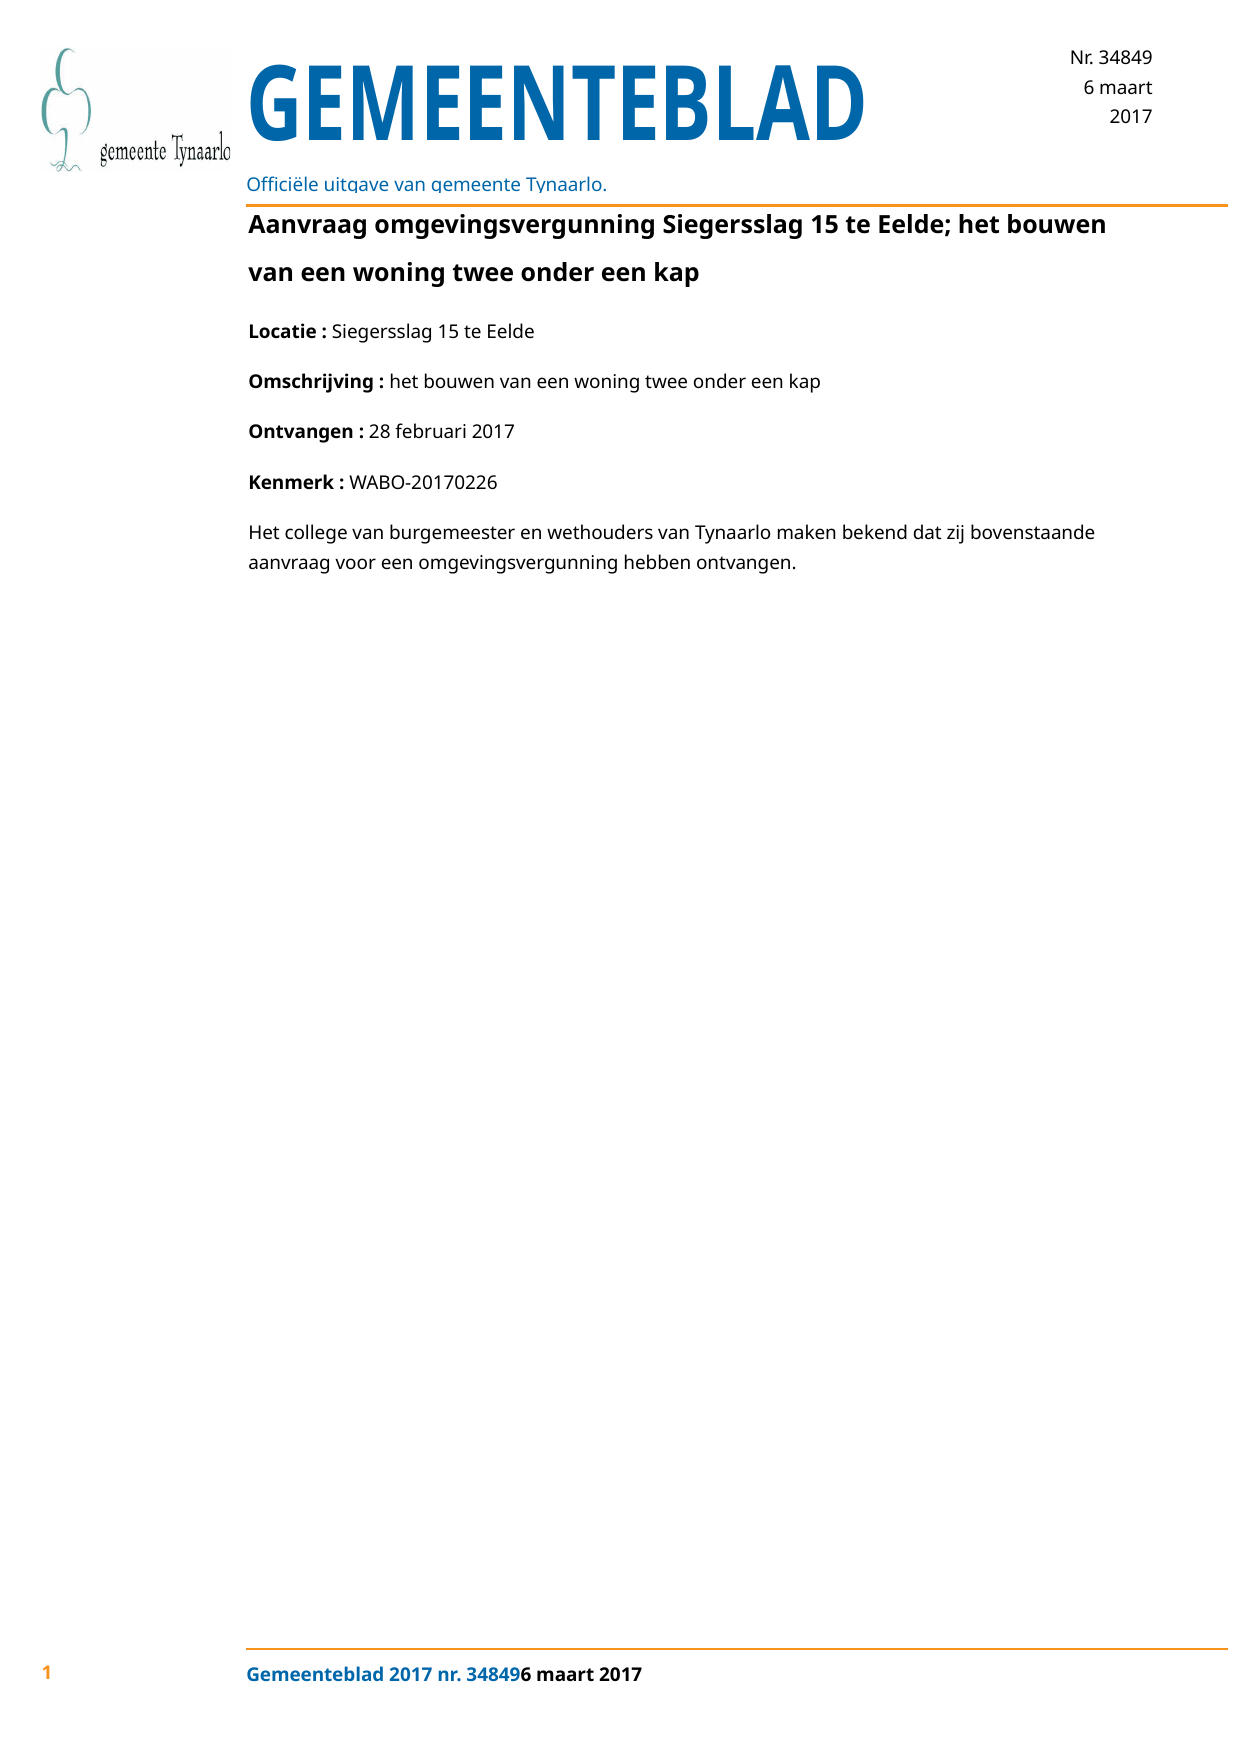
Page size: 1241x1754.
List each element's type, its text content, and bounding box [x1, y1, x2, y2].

text Ontvangen : 28 februari 2017 [248, 419, 1152, 444]
text Kenmerk : WABO-20170226 [248, 469, 1152, 495]
text Aanvraag omgevingsvergunning Siegersslag 15 te Eelde; het bouwen van een woning twee onder een kap [248, 207, 1152, 288]
text Locatie : Siegersslag 15 te Eelde [248, 318, 1152, 344]
text Het college van burgemeester en wethouders van Tynaarlo maken bekend dat zij bovenstaande aanvraag voor een omgevingsvergunning hebben ontvangen. [248, 519, 1152, 575]
picture [41, 47, 231, 172]
text Omschrijving : het bouwen van een woning twee onder een kap [248, 368, 1152, 394]
